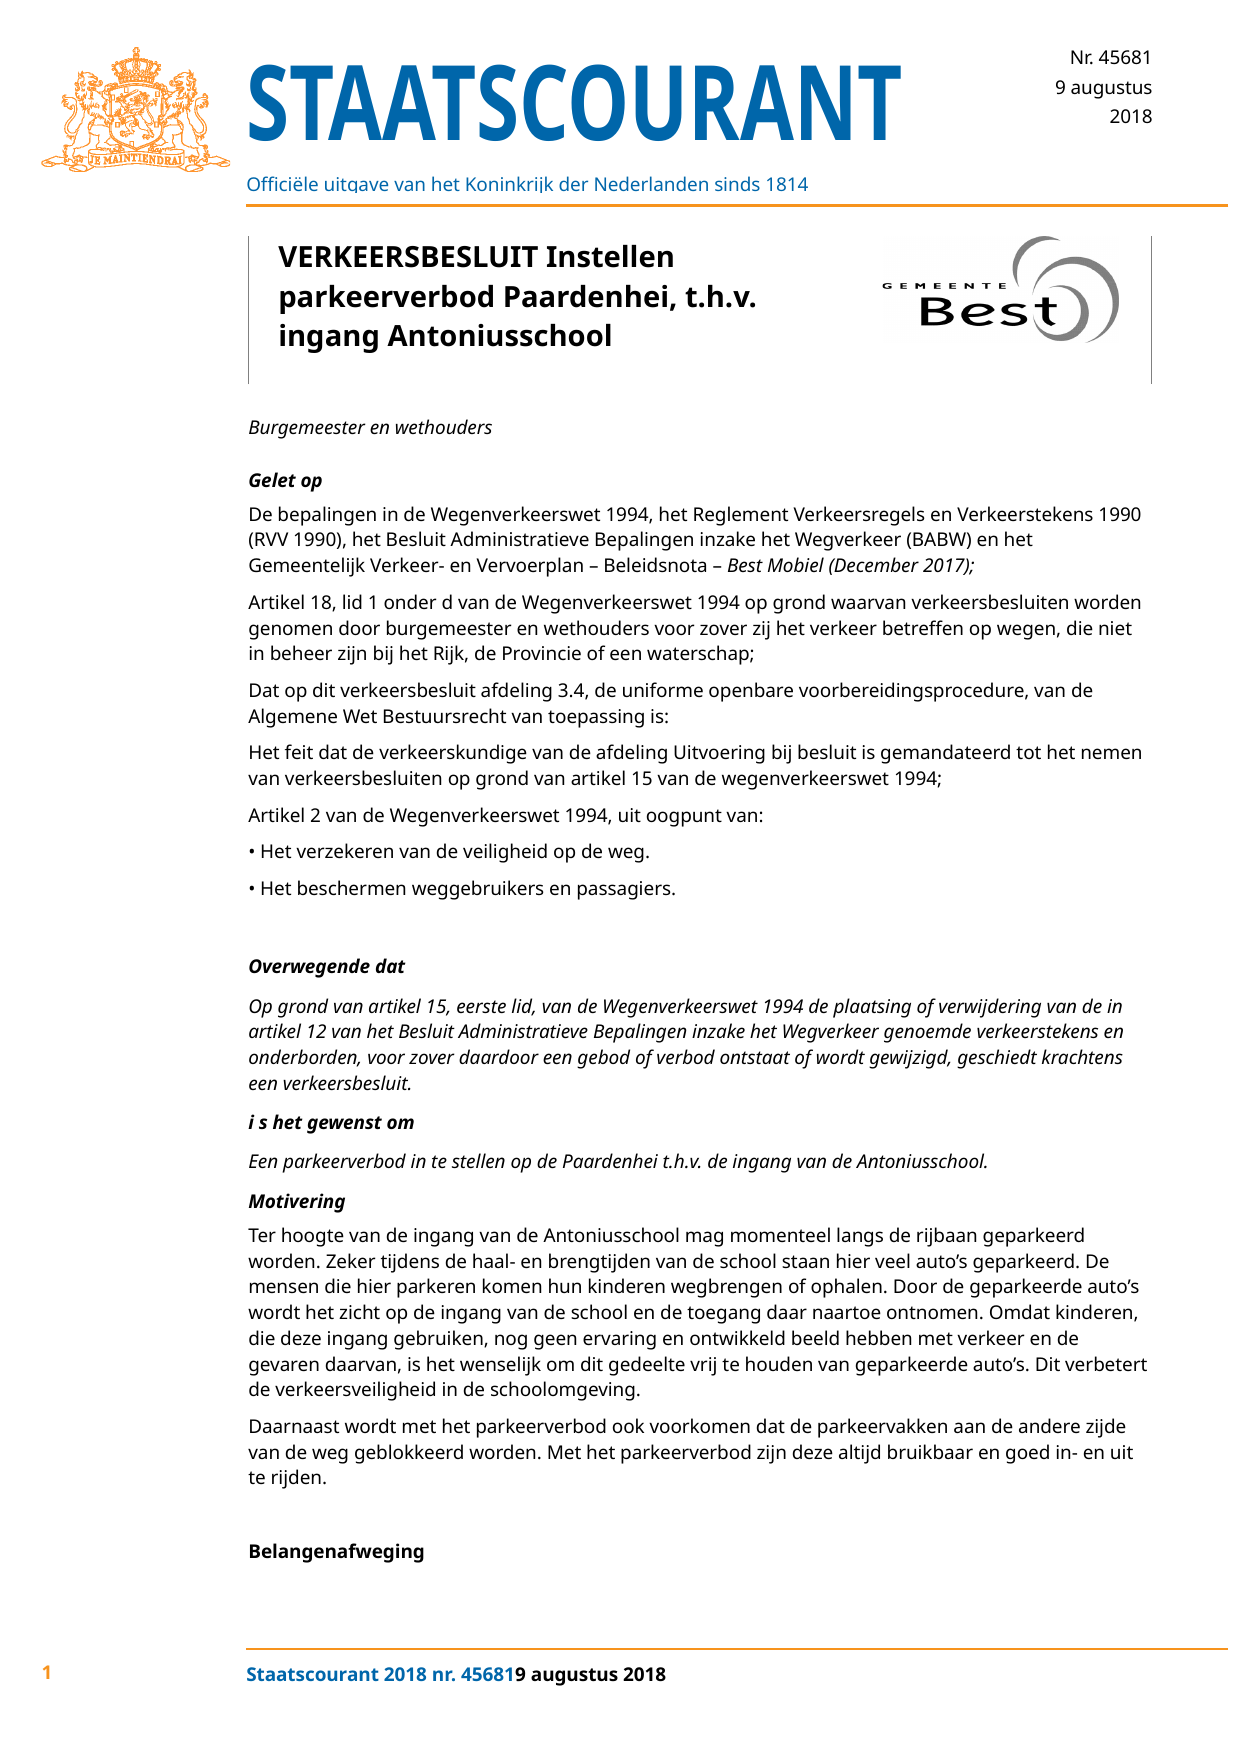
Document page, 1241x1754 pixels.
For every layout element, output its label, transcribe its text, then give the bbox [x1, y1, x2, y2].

text i s het gewenst om [248, 1109, 1152, 1135]
table_header [1119, 236, 1151, 342]
text De bepalingen in de Wegenverkeerswet 1994, het Reglement Verkeersregels en Verkeerstekens 1990 (RVV 1990), het Besluit Administratieve Bepalingen inzake het Wegverkeer (BABW) en het Gemeentelijk Verkeer- en Vervoerplan – Beleidsnota – Best Mobiel (December 2017); [248, 501, 1152, 578]
text Artikel 18, lid 1 onder d van de Wegenverkeerswet 1994 op grond waarvan verkeersbesluiten worden genomen door burgemeester en wethouders voor zover zij het verkeer betreffen op wegen, die niet in beheer zijn bij het Rijk, de Provincie of een waterschap; [248, 589, 1152, 666]
table_header [850, 343, 1151, 384]
text Op grond van artikel 15, eerste lid, van de Wegenverkeerswet 1994 de plaatsing of verwijdering van de in artikel 12 van het Besluit Administratieve Bepalingen inzake het Wegverkeer genoemde verkeerstekens en onderborden, voor zover daardoor een gebod of verbod ontstaat of wordt gewijzigd, geschiedt krachtens een verkeersbesluit. [248, 993, 1152, 1096]
text Motivering [248, 1188, 1152, 1214]
text Belangenafweging [248, 1538, 1152, 1564]
text Burgemeester en wethouders [248, 414, 1152, 440]
text Een parkeerverbod in te stellen op de Paardenhei t.h.v. de ingang van de Antoniusschool. [248, 1149, 1152, 1174]
picture [41, 47, 231, 172]
text Gelet op [248, 467, 1152, 492]
text Het feit dat de verkeerskundige van de afdeling Uitvoering bij besluit is gemandateerd tot het nemen van verkeersbesluiten op grond van artikel 15 van de wegenverkeerswet 1994; [248, 739, 1152, 791]
picture [882, 236, 1119, 343]
text • Het verzekeren van de veiligheid op de weg. [248, 838, 1152, 864]
text Dat op dit verkeersbesluit afdeling 3.4, de uniforme openbare voorbereidingsprocedure, van de Algemene Wet Bestuursrecht van toepassing is: [248, 677, 1152, 728]
text • Het beschermen weggebruikers en passagiers. [248, 875, 1152, 901]
text Ter hoogte van de ingang van de Antoniusschool mag momenteel langs de rijbaan geparkeerd worden. Zeker tijdens de haal- en brengtijden van de school staan hier veel auto’s geparkeerd. De mensen die hier parkeren komen hun kinderen wegbrengen of ophalen. Door de geparkeerde auto’s wordt het zicht op de ingang van de school en de toegang daar naartoe ontnomen. Omdat kinderen, die deze ingang gebruiken, nog geen ervaring en ontwikkeld beeld hebben met verkeer en de gevaren daarvan, is het wenselijk om dit gedeelte vrij te houden van geparkeerde auto’s. Dit verbetert de verkeersveiligheid in de schoolomgeving. [248, 1222, 1152, 1402]
text Artikel 2 van de Wegenverkeerswet 1994, uit oogpunt van: [248, 802, 1152, 828]
text Overwegende dat [248, 954, 1152, 979]
text Daarnaast wordt met het parkeerverbod ook voorkomen dat de parkeervakken aan de andere zijde van de weg geblokkeerd worden. Met het parkeerverbod zijn deze altijd bruikbaar en goed in- en uit te rijden. [248, 1413, 1152, 1490]
table_header [850, 236, 882, 342]
table_header VERKEERSBESLUIT Instellen parkeerverbod Paardenhei, t.h.v. ingang Antoniusschool [249, 236, 850, 384]
